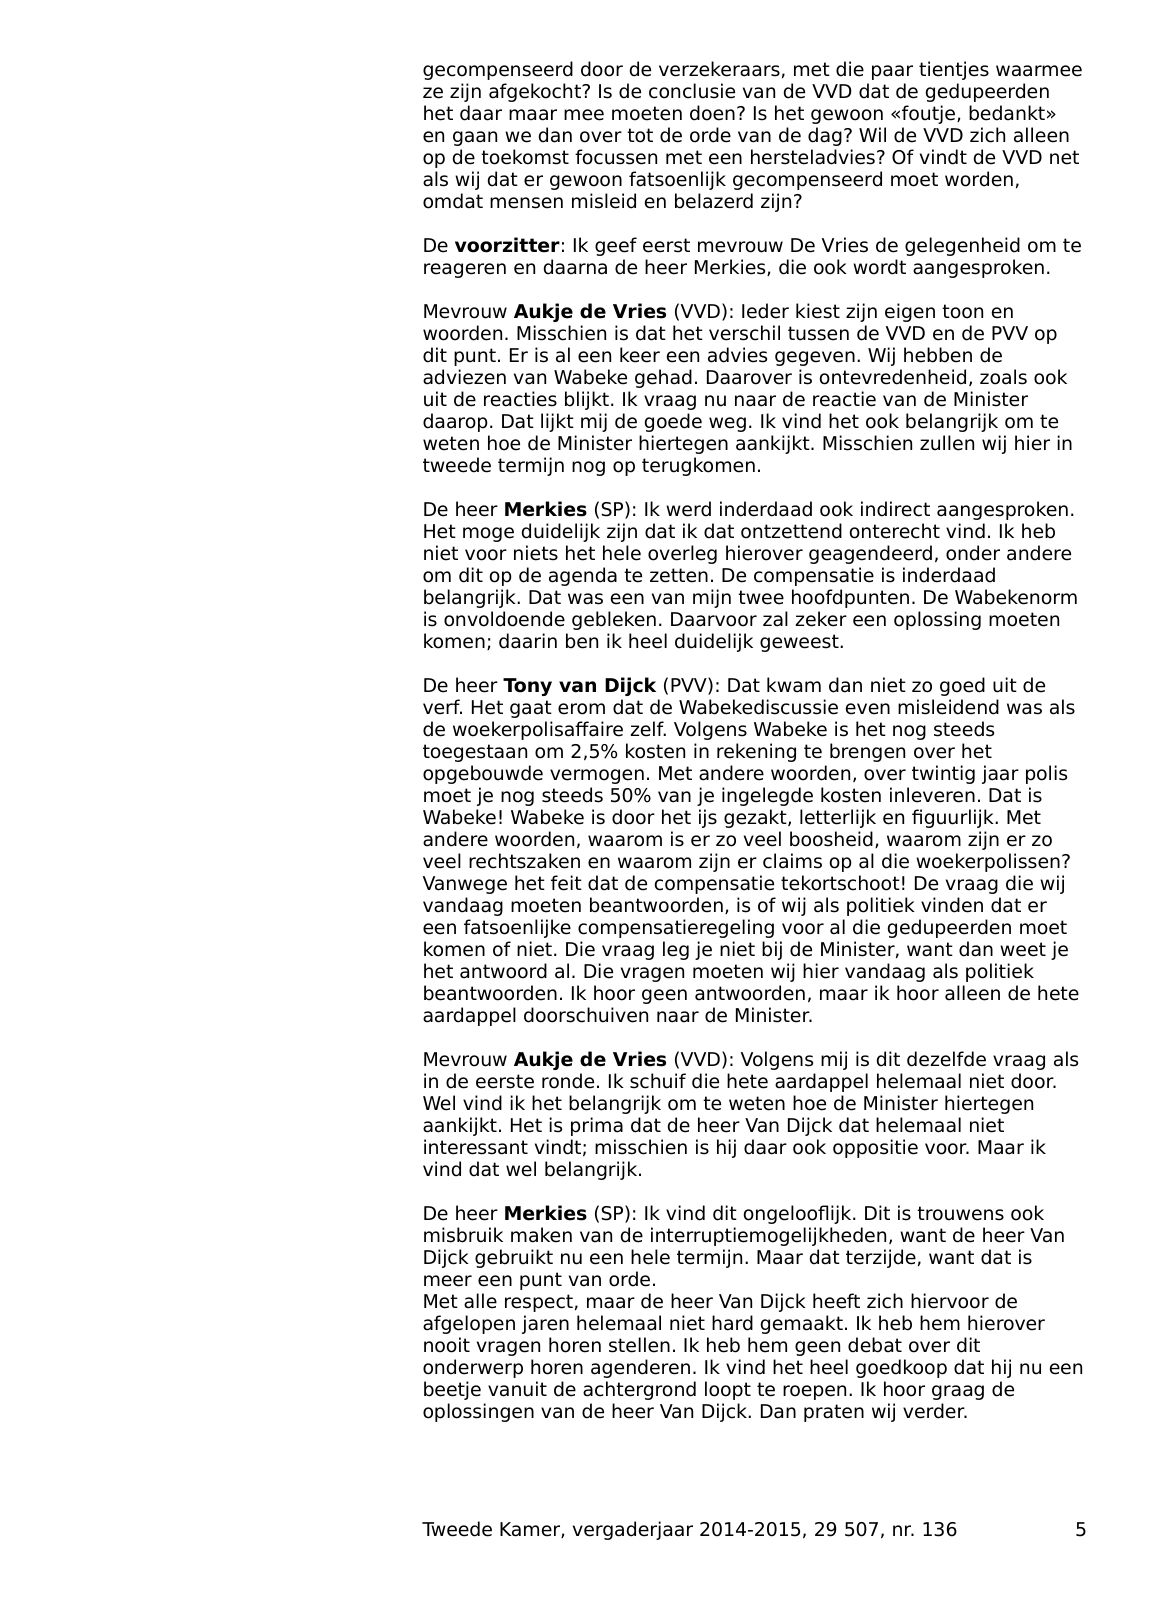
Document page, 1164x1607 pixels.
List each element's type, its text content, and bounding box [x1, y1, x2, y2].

text Mevrouw Aukje de Vries (VVD): Volgens mij is dit dezelfde vraag als in de eerste ronde. Ik schuif die hete aardappel helemaal niet door. Wel vind ik het belangrijk om te weten hoe de Minister hiertegen aankijkt. Het is prima dat de heer Van Dijck dat helemaal niet interessant vindt; misschien is hij daar ook oppositie voor. Maar ik vind dat wel belangrijk. [422, 1049, 1087, 1181]
text Mevrouw Aukje de Vries (VVD): Ieder kiest zijn eigen toon en woorden. Misschien is dat het verschil tussen de VVD en de PVV op dit punt. Er is al een keer een advies gegeven. Wij hebben de adviezen van Wabeke gehad. Daarover is ontevredenheid, zoals ook uit de reacties blijkt. Ik vraag nu naar de reactie van de Minister daarop. Dat lijkt mij de goede weg. Ik vind het ook belangrijk om te weten hoe de Minister hiertegen aankijkt. Misschien zullen wij hier in tweede termijn nog op terugkomen. [422, 301, 1087, 477]
text De heer Merkies (SP): Ik vind dit ongelooflijk. Dit is trouwens ook misbruik maken van de interruptiemogelijkheden, want de heer Van Dijck gebruikt nu een hele termijn. Maar dat terzijde, want dat is meer een punt van orde. [422, 1203, 1087, 1291]
text De heer Merkies (SP): Ik werd inderdaad ook indirect aangesproken. Het moge duidelijk zijn dat ik dat ontzettend onterecht vind. Ik heb niet voor niets het hele overleg hierover geagendeerd, onder andere om dit op de agenda te zetten. De compensatie is inderdaad belangrijk. Dat was een van mijn twee hoofdpunten. De Wabekenorm is onvoldoende gebleken. Daarvoor zal zeker een oplossing moeten komen; daarin ben ik heel duidelijk geweest. [422, 499, 1087, 653]
text gecompenseerd door de verzekeraars, met die paar tientjes waarmee ze zijn afgekocht? Is de conclusie van de VVD dat de gedupeerden het daar maar mee moeten doen? Is het gewoon «foutje, bedankt» en gaan we dan over tot de orde van de dag? Wil de VVD zich alleen op de toekomst focussen met een hersteladvies? Of vindt de VVD net als wij dat er gewoon fatsoenlijk gecompenseerd moet worden, omdat mensen misleid en belazerd zijn? [422, 59, 1087, 213]
text De voorzitter: Ik geef eerst mevrouw De Vries de gelegenheid om te reageren en daarna de heer Merkies, die ook wordt aangesproken. [422, 235, 1087, 279]
text Met alle respect, maar de heer Van Dijck heeft zich hiervoor de afgelopen jaren helemaal niet hard gemaakt. Ik heb hem hierover nooit vragen horen stellen. Ik heb hem geen debat over dit onderwerp horen agenderen. Ik vind het heel goedkoop dat hij nu een beetje vanuit de achtergrond loopt te roepen. Ik hoor graag de oplossingen van de heer Van Dijck. Dan praten wij verder. [422, 1291, 1087, 1423]
text De heer Tony van Dijck (PVV): Dat kwam dan niet zo goed uit de verf. Het gaat erom dat de Wabekediscussie even misleidend was als de woekerpolisaffaire zelf. Volgens Wabeke is het nog steeds toegestaan om 2,5% kosten in rekening te brengen over het opgebouwde vermogen. Met andere woorden, over twintig jaar polis moet je nog steeds 50% van je ingelegde kosten inleveren. Dat is Wabeke! Wabeke is door het ijs gezakt, letterlijk en figuurlijk. Met andere woorden, waarom is er zo veel boosheid, waarom zijn er zo veel rechtszaken en waarom zijn er claims op al die woekerpolissen? Vanwege het feit dat de compensatie tekortschoot! De vraag die wij vandaag moeten beantwoorden, is of wij als politiek vinden dat er een fatsoenlijke compensatieregeling voor al die gedupeerden moet komen of niet. Die vraag leg je niet bij de Minister, want dan weet je het antwoord al. Die vragen moeten wij hier vandaag als politiek beantwoorden. Ik hoor geen antwoorden, maar ik hoor alleen de hete aardappel doorschuiven naar de Minister. [422, 675, 1087, 1027]
